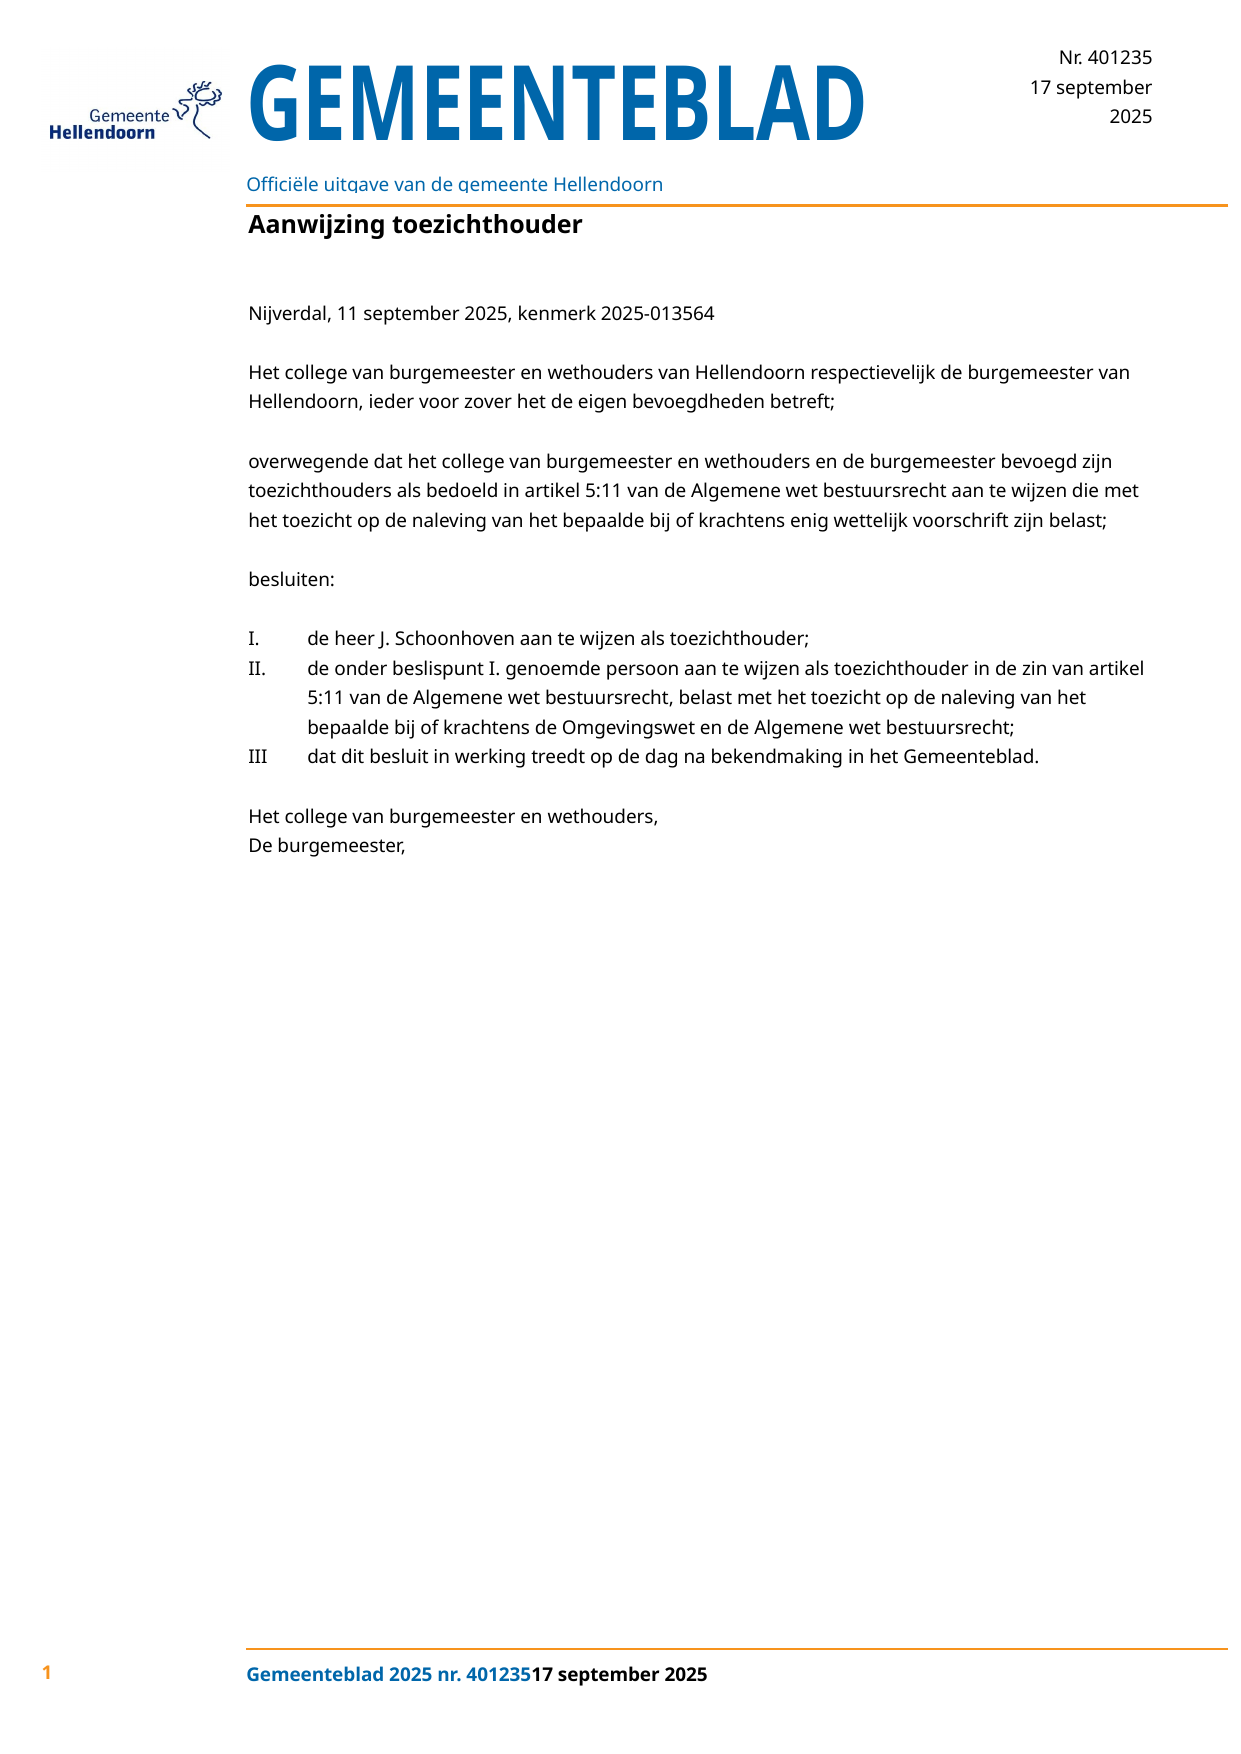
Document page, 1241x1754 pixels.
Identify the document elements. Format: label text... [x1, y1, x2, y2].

text Het college van burgemeester en wethouders van Hellendoorn respectievelijk de burgemeester van Hellendoorn, ieder voor zover het de eigen bevoegdheden betreft; [248, 359, 1152, 414]
list de heer J. Schoonhoven aan te wijzen als toezichthouder; [248, 625, 1152, 651]
text De burgemeester, [248, 832, 1152, 858]
text overwegende dat het college van burgemeester en wethouders en de burgemeester bevoegd zijn toezichthouders als bedoeld in artikel 5:11 van de Algemene wet bestuursrecht aan te wijzen die met het toezicht op de naleving van het bepaalde bij of krachtens enig wettelijk voorschrift zijn belast; [248, 448, 1152, 533]
text besluiten: [248, 566, 1152, 592]
text Nijverdal, 11 september 2025, kenmerk 2025-013564 [248, 300, 1152, 326]
text Aanwijzing toezichthouder [248, 207, 1152, 241]
list de onder beslispunt I. genoemde persoon aan te wijzen als toezichthouder in de zin van artikel 5:11 van de Algemene wet bestuursrecht, belast met het toezicht op de naleving van het bepaalde bij of krachtens de Omgevingswet en de Algemene wet bestuursrecht; [248, 655, 1152, 740]
list dat dit besluit in werking treedt op de dag na bekendmaking in het Gemeenteblad. [248, 744, 1152, 769]
text Het college van burgemeester en wethouders, [248, 803, 1152, 828]
picture [41, 47, 231, 172]
